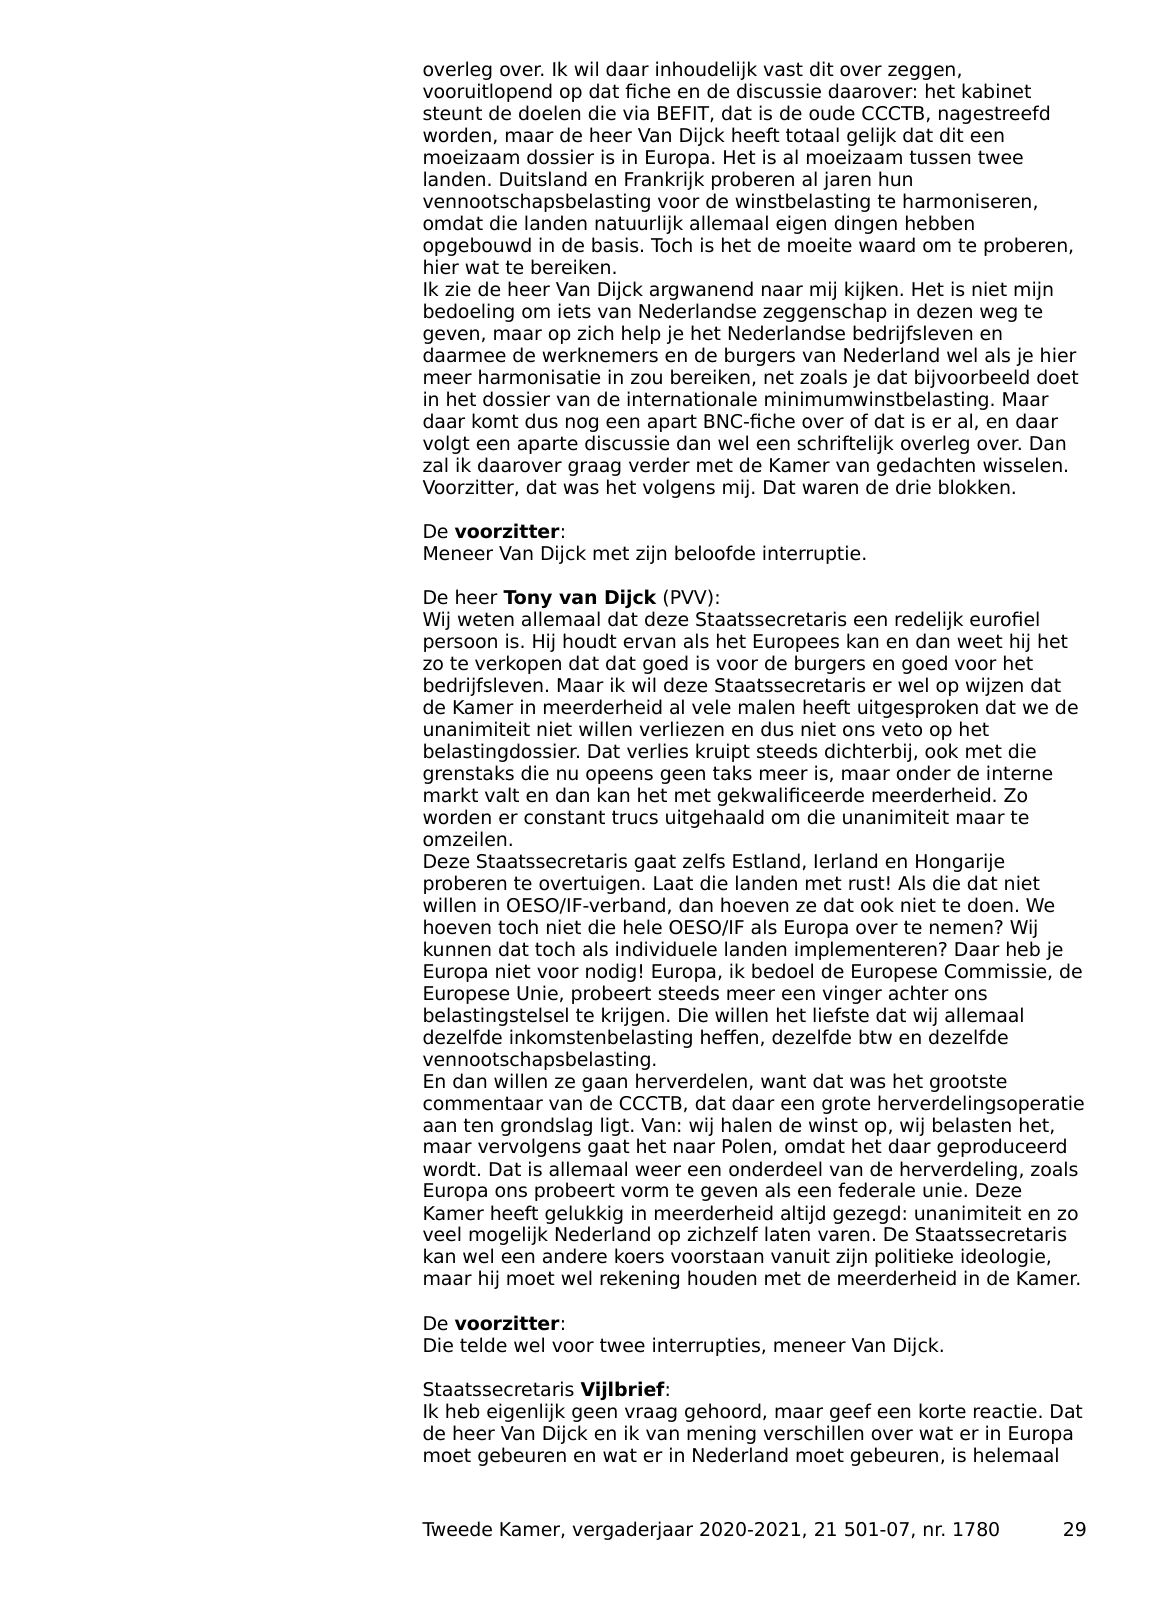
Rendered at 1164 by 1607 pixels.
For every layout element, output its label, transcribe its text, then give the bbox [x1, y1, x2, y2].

text De voorzitter: [422, 1312, 1087, 1334]
text Ik heb eigenlijk geen vraag gehoord, maar geef een korte reactie. Dat de heer Van Dijck en ik van mening verschillen over wat er in Europa moet gebeuren en wat er in Nederland moet gebeuren, is helemaal [422, 1401, 1087, 1467]
text overleg over. Ik wil daar inhoudelijk vast dit over zeggen, vooruitlopend op dat fiche en de discussie daarover: het kabinet steunt de doelen die via BEFIT, dat is de oude CCCTB, nagestreefd worden, maar de heer Van Dijck heeft totaal gelijk dat dit een moeizaam dossier is in Europa. Het is al moeizaam tussen twee landen. Duitsland en Frankrijk proberen al jaren hun vennootschapsbelasting voor de winstbelasting te harmoniseren, omdat die landen natuurlijk allemaal eigen dingen hebben opgebouwd in de basis. Toch is het de moeite waard om te proberen, hier wat te bereiken. [422, 59, 1087, 279]
text Deze Staatssecretaris gaat zelfs Estland, Ierland en Hongarije proberen te overtuigen. Laat die landen met rust! Als die dat niet willen in OESO/IF-verband, dan hoeven ze dat ook niet te doen. We hoeven toch niet die hele OESO/IF als Europa over te nemen? Wij kunnen dat toch als individuele landen implementeren? Daar heb je Europa niet voor nodig! Europa, ik bedoel de Europese Commissie, de Europese Unie, probeert steeds meer een vinger achter ons belastingstelsel te krijgen. Die willen het liefste dat wij allemaal dezelfde inkomstenbelasting heffen, dezelfde btw en dezelfde vennootschapsbelasting. [422, 851, 1087, 1071]
text Wij weten allemaal dat deze Staatssecretaris een redelijk eurofiel persoon is. Hij houdt ervan als het Europees kan en dan weet hij het zo te verkopen dat dat goed is voor de burgers en goed voor het bedrijfsleven. Maar ik wil deze Staatssecretaris er wel op wijzen dat de Kamer in meerderheid al vele malen heeft uitgesproken dat we de unanimiteit niet willen verliezen en dus niet ons veto op het belastingdossier. Dat verlies kruipt steeds dichterbij, ook met die grenstaks die nu opeens geen taks meer is, maar onder de interne markt valt en dan kan het met gekwalificeerde meerderheid. Zo worden er constant trucs uitgehaald om die unanimiteit maar te omzeilen. [422, 609, 1087, 851]
text Ik zie de heer Van Dijck argwanend naar mij kijken. Het is niet mijn bedoeling om iets van Nederlandse zeggenschap in dezen weg te geven, maar op zich help je het Nederlandse bedrijfsleven en daarmee de werknemers en de burgers van Nederland wel als je hier meer harmonisatie in zou bereiken, net zoals je dat bijvoorbeeld doet in het dossier van de internationale minimumwinstbelasting. Maar daar komt dus nog een apart BNC-fiche over of dat is er al, en daar volgt een aparte discussie dan wel een schriftelijk overleg over. Dan zal ik daarover graag verder met de Kamer van gedachten wisselen. [422, 279, 1087, 477]
text Meneer Van Dijck met zijn beloofde interruptie. [422, 543, 1087, 565]
text Staatssecretaris Vijlbrief: [422, 1379, 1087, 1401]
text De heer Tony van Dijck (PVV): [422, 587, 1087, 609]
text Voorzitter, dat was het volgens mij. Dat waren de drie blokken. [422, 477, 1087, 499]
text En dan willen ze gaan herverdelen, want dat was het grootste commentaar van de CCCTB, dat daar een grote herverdelingsoperatie aan ten grondslag ligt. Van: wij halen de winst op, wij belasten het, maar vervolgens gaat het naar Polen, omdat het daar geproduceerd wordt. Dat is allemaal weer een onderdeel van de herverdeling, zoals Europa ons probeert vorm te geven als een federale unie. Deze Kamer heeft gelukkig in meerderheid altijd gezegd: unanimiteit en zo veel mogelijk Nederland op zichzelf laten varen. De Staatssecretaris kan wel een andere koers voorstaan vanuit zijn politieke ideologie, maar hij moet wel rekening houden met de meerderheid in de Kamer. [422, 1071, 1087, 1290]
text De voorzitter: [422, 521, 1087, 543]
text Die telde wel voor twee interrupties, meneer Van Dijck. [422, 1334, 1087, 1356]
